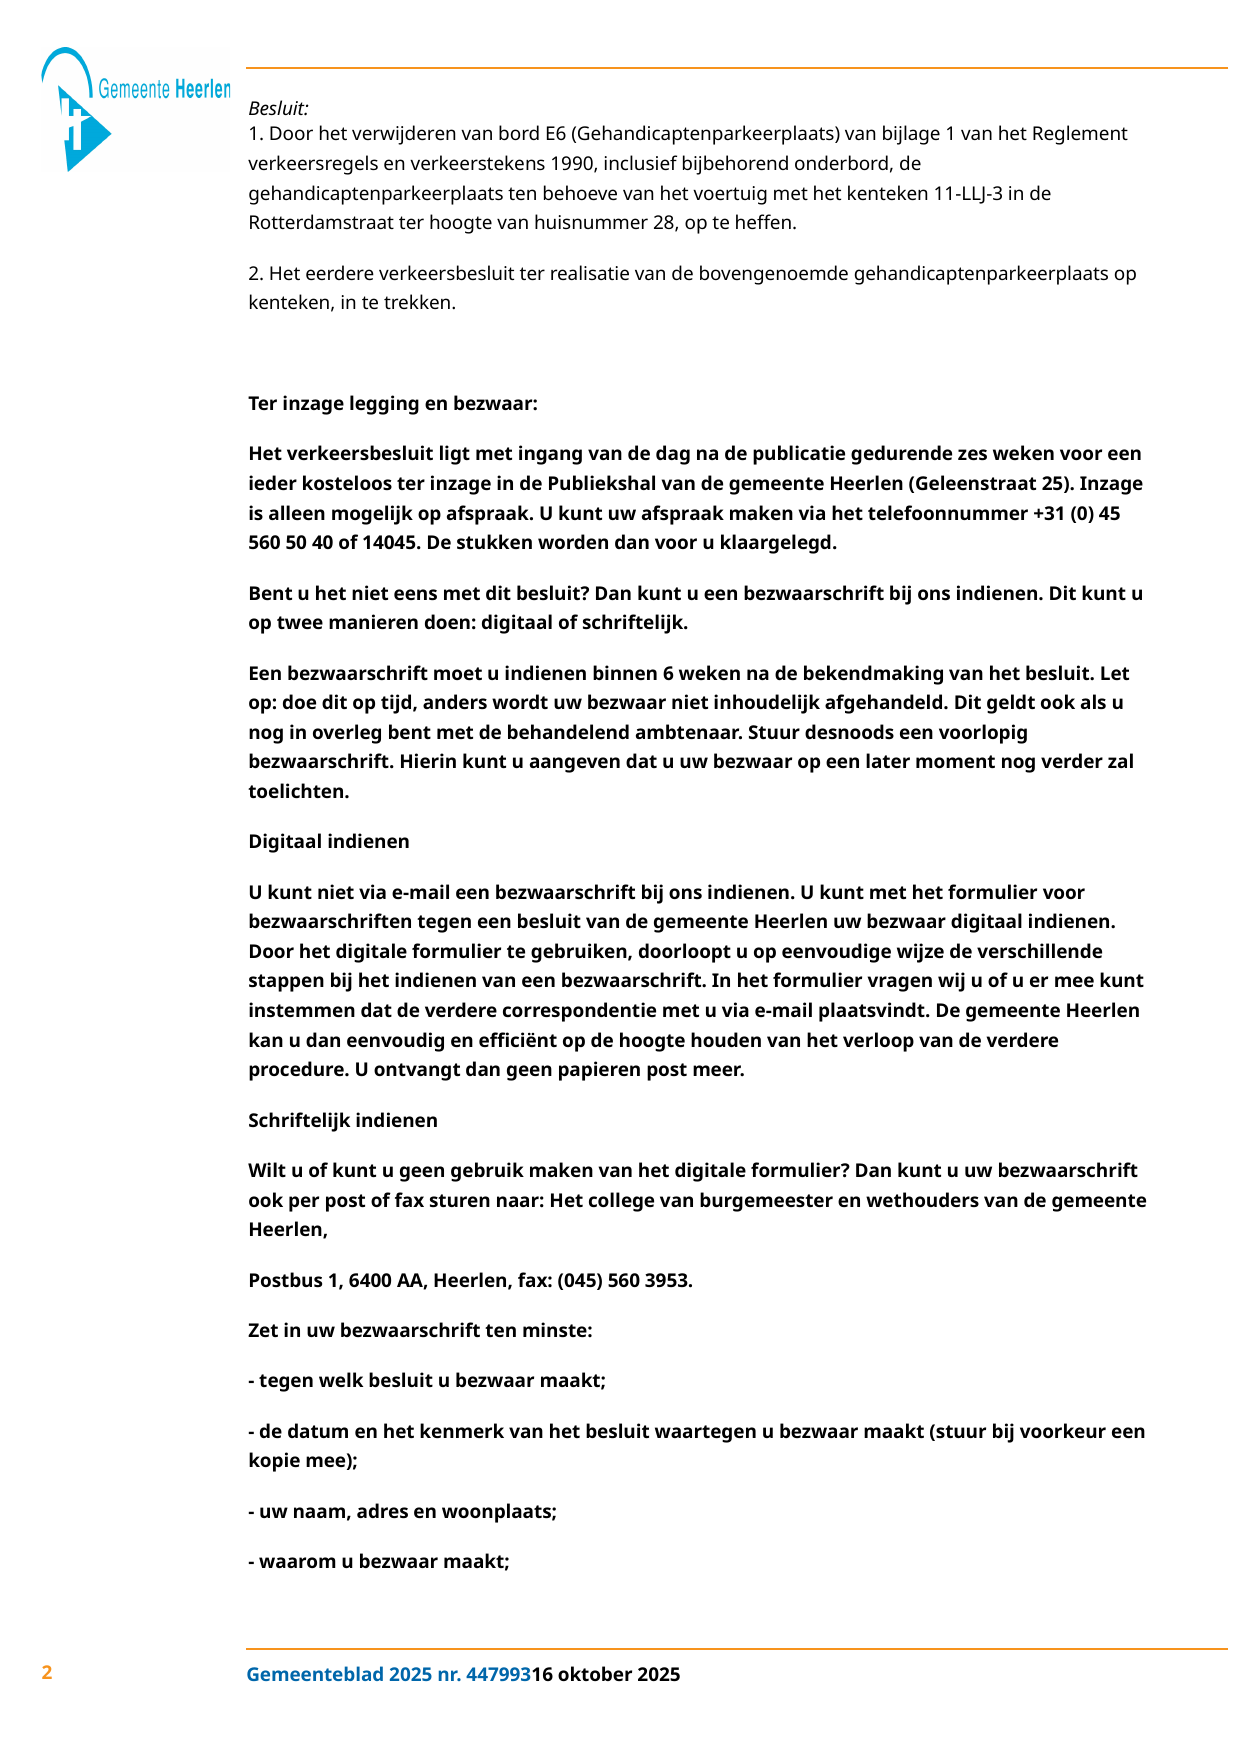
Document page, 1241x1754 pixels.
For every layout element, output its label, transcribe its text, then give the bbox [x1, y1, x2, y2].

text Postbus 1, 6400 AA, Heerlen, fax: (045) 560 3953. [248, 1267, 1152, 1292]
text Een bezwaarschrift moet u indienen binnen 6 weken na de bekendmaking van het besluit. Let op: doe dit op tijd, anders wordt uw bezwaar niet inhoudelijk afgehandeld. Dit geldt ook als u nog in overleg bent met de behandelend ambtenaar. Stuur desnoods een voorlopig bezwaarschrift. Hierin kunt u aangeven dat u uw bezwaar op een later moment nog verder zal toelichten. [248, 660, 1152, 804]
text 2. Het eerdere verkeersbesluit ter realisatie van de bovengenoemde gehandicaptenparkeerplaats op kenteken, in te trekken. [248, 260, 1152, 315]
text 1. Door het verwijderen van bord E6 (Gehandicaptenparkeerplaats) van bijlage 1 van het Reglement verkeersregels en verkeerstekens 1990, inclusief bijbehorend onderbord, de gehandicaptenparkeerplaats ten behoeve van het voertuig met het kenteken 11-LLJ-3 in de Rotterdamstraat ter hoogte van huisnummer 28, op te heffen. [248, 121, 1152, 235]
text Wilt u of kunt u geen gebruik maken van het digitale formulier? Dan kunt u uw bezwaarschrift ook per post of fax sturen naar: Het college van burgemeester en wethouders van de gemeente Heerlen, [248, 1157, 1152, 1242]
text - de datum en het kenmerk van het besluit waartegen u bezwaar maakt (stuur bij voorkeur een kopie mee); [248, 1418, 1152, 1473]
text Ter inzage legging en bezwaar: [248, 390, 1152, 416]
picture [41, 47, 59, 70]
text - uw naam, adres en woonplaats; [248, 1498, 1152, 1524]
text Schriftelijk indienen [248, 1107, 1152, 1132]
text - tegen welk besluit u bezwaar maakt; [248, 1368, 1152, 1393]
text Bent u het niet eens met dit besluit? Dan kunt u een bezwaarschrift bij ons indienen. Dit kunt u op twee manieren doen: digitaal of schriftelijk. [248, 580, 1152, 635]
text Besluit: [248, 95, 1152, 121]
text Digitaal indienen [248, 828, 1152, 854]
picture [41, 47, 231, 172]
text Het verkeersbesluit ligt met ingang van de dag na de publicatie gedurende zes weken voor een ieder kosteloos ter inzage in de Publiekshal van de gemeente Heerlen (Geleenstraat 25). Inzage is alleen mogelijk op afspraak. U kunt uw afspraak maken via het telefoonnummer +31 (0) 45 560 50 40 of 14045. De stukken worden dan voor u klaargelegd. [248, 441, 1152, 555]
text - waarom u bezwaar maakt; [248, 1548, 1152, 1574]
text Zet in uw bezwaarschrift ten minste: [248, 1317, 1152, 1343]
text U kunt niet via e-mail een bezwaarschrift bij ons indienen. U kunt met het formulier voor bezwaarschriften tegen een besluit van de gemeente Heerlen uw bezwaar digitaal indienen. Door het digitale formulier te gebruiken, doorloopt u op eenvoudige wijze de verschillende stappen bij het indienen van een bezwaarschrift. In het formulier vragen wij u of u er mee kunt instemmen dat de verdere correspondentie met u via e-mail plaatsvindt. De gemeente Heerlen kan u dan eenvoudig en efficiënt op de hoogte houden van het verloop van de verdere procedure. U ontvangt dan geen papieren post meer. [248, 879, 1152, 1082]
